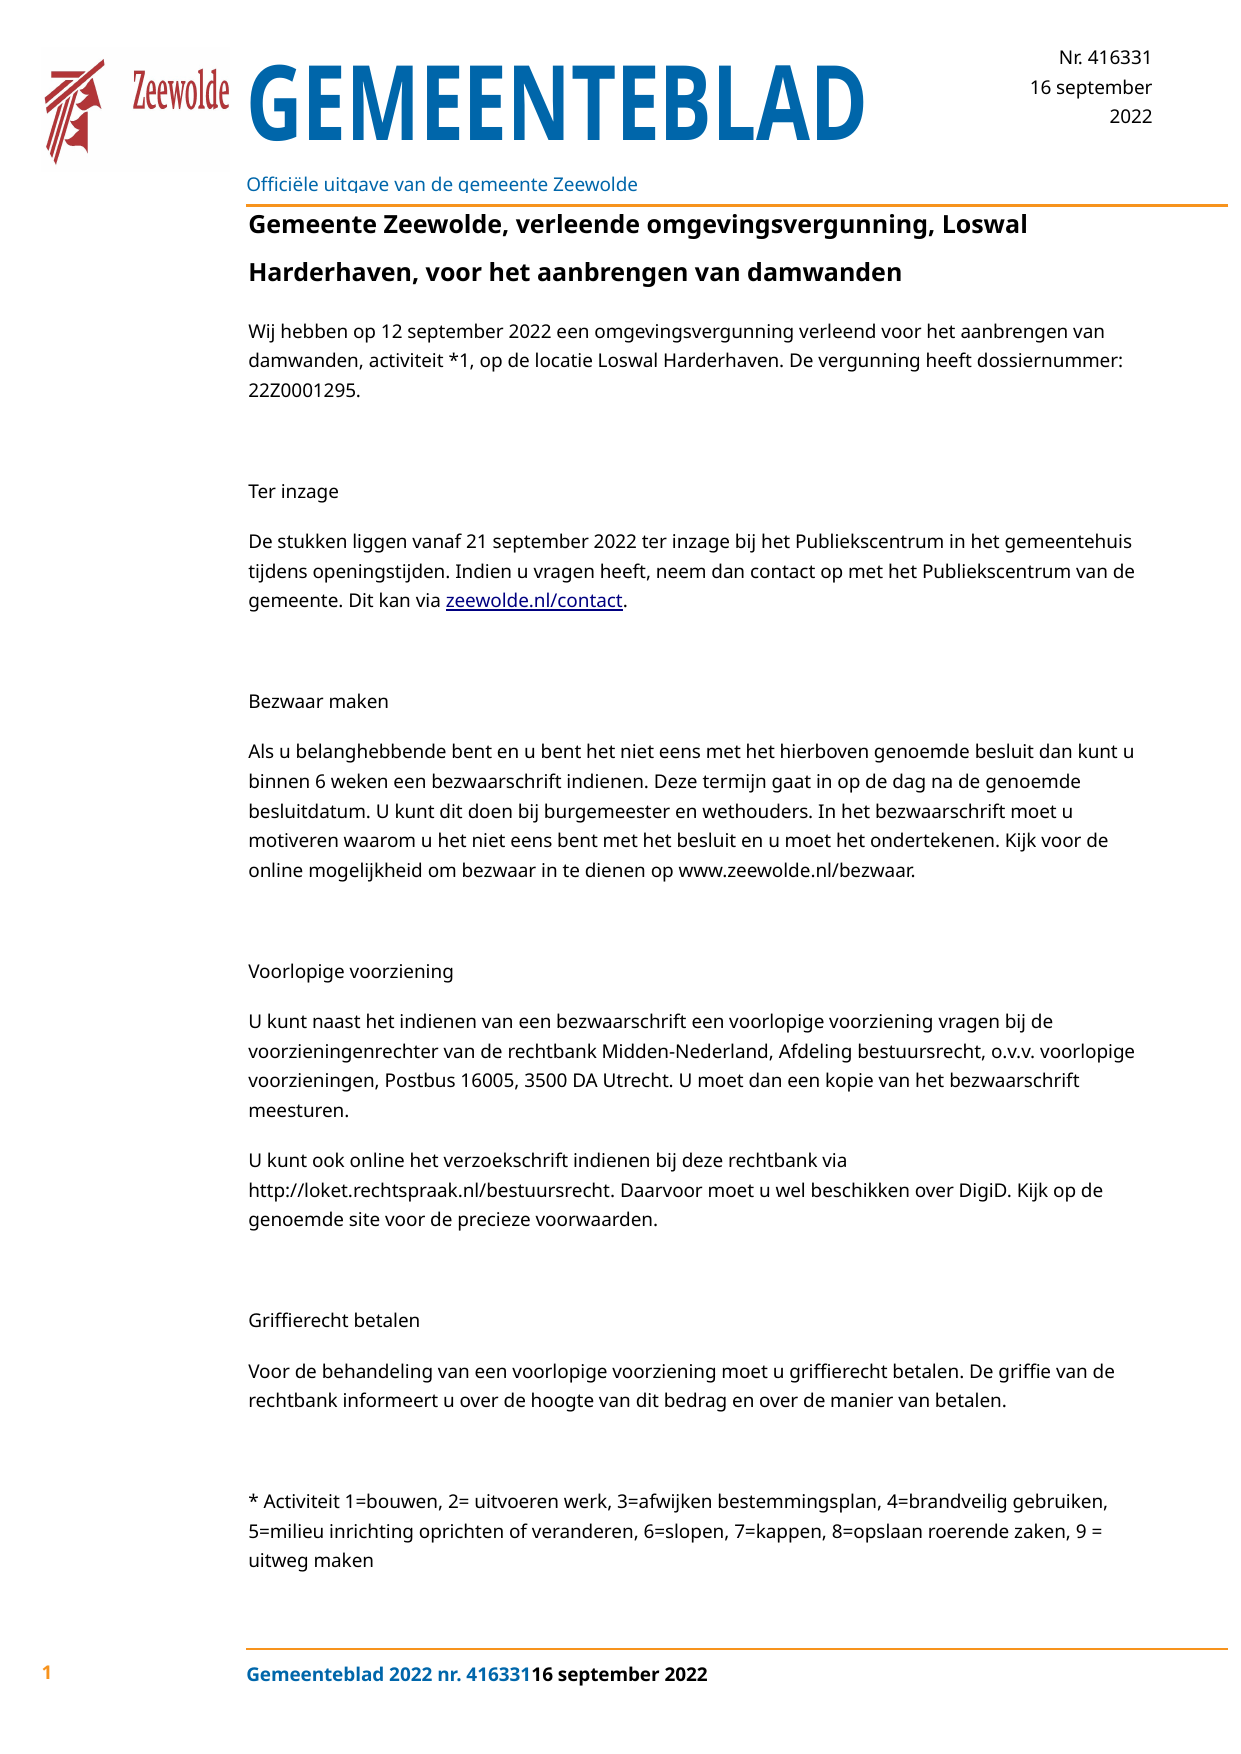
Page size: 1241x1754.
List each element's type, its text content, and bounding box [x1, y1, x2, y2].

text Wij hebben op 12 september 2022 een omgevingsvergunning verleend voor het aanbrengen van damwanden, activiteit *1, op de locatie Loswal Harderhaven. De vergunning heeft dossiernummer: 22Z0001295. [248, 318, 1152, 403]
text Als u belanghebbende bent en u bent het niet eens met het hierboven genoemde besluit dan kunt u binnen 6 weken een bezwaarschrift indienen. Deze termijn gaat in op de dag na de genoemde besluitdatum. U kunt dit doen bij burgemeester en wethouders. In het bezwaarschrift moet u motiveren waarom u het niet eens bent met het besluit en u moet het ondertekenen. Kijk voor de online mogelijkheid om bezwaar in te dienen op www.zeewolde.nl/bezwaar. [248, 739, 1152, 883]
text De stukken liggen vanaf 21 september 2022 ter inzage bij het Publiekscentrum in het gemeentehuis tijdens openingstijden. Indien u vragen heeft, neem dan contact op met het Publiekscentrum van de gemeente. Dit kan via zeewolde.nl/contact. [248, 528, 1152, 613]
text Gemeente Zeewolde, verleende omgevingsvergunning, Loswal Harderhaven, voor het aanbrengen van damwanden [248, 207, 1152, 288]
text Voor de behandeling van een voorlopige voorziening moet u griffierecht betalen. De griffie van de rechtbank informeert u over de hoogte van dit bedrag en over de manier van betalen. [248, 1358, 1152, 1413]
text Ter inzage [248, 478, 1152, 504]
picture [41, 47, 231, 172]
text U kunt ook online het verzoekschrift indienen bij deze rechtbank via http://loket.rechtspraak.nl/bestuursrecht. Daarvoor moet u wel beschikken over DigiD. Kijk op de genoemde site voor de precieze voorwaarden. [248, 1147, 1152, 1232]
text Voorlopige voorziening [248, 958, 1152, 984]
text U kunt naast het indienen van een bezwaarschrift een voorlopige voorziening vragen bij de voorzieningenrechter van de rechtbank Midden-Nederland, Afdeling bestuursrecht, o.v.v. voorlopige voorzieningen, Postbus 16005, 3500 DA Utrecht. U moet dan een kopie van het bezwaarschrift meesturen. [248, 1008, 1152, 1123]
text Griffierecht betalen [248, 1307, 1152, 1333]
text * Activiteit 1=bouwen, 2= uitvoeren werk, 3=afwijken bestemmingsplan, 4=brandveilig gebruiken, 5=milieu inrichting oprichten of veranderen, 6=slopen, 7=kappen, 8=opslaan roerende zaken, 9 = uitweg maken [248, 1488, 1152, 1573]
text Bezwaar maken [248, 688, 1152, 714]
